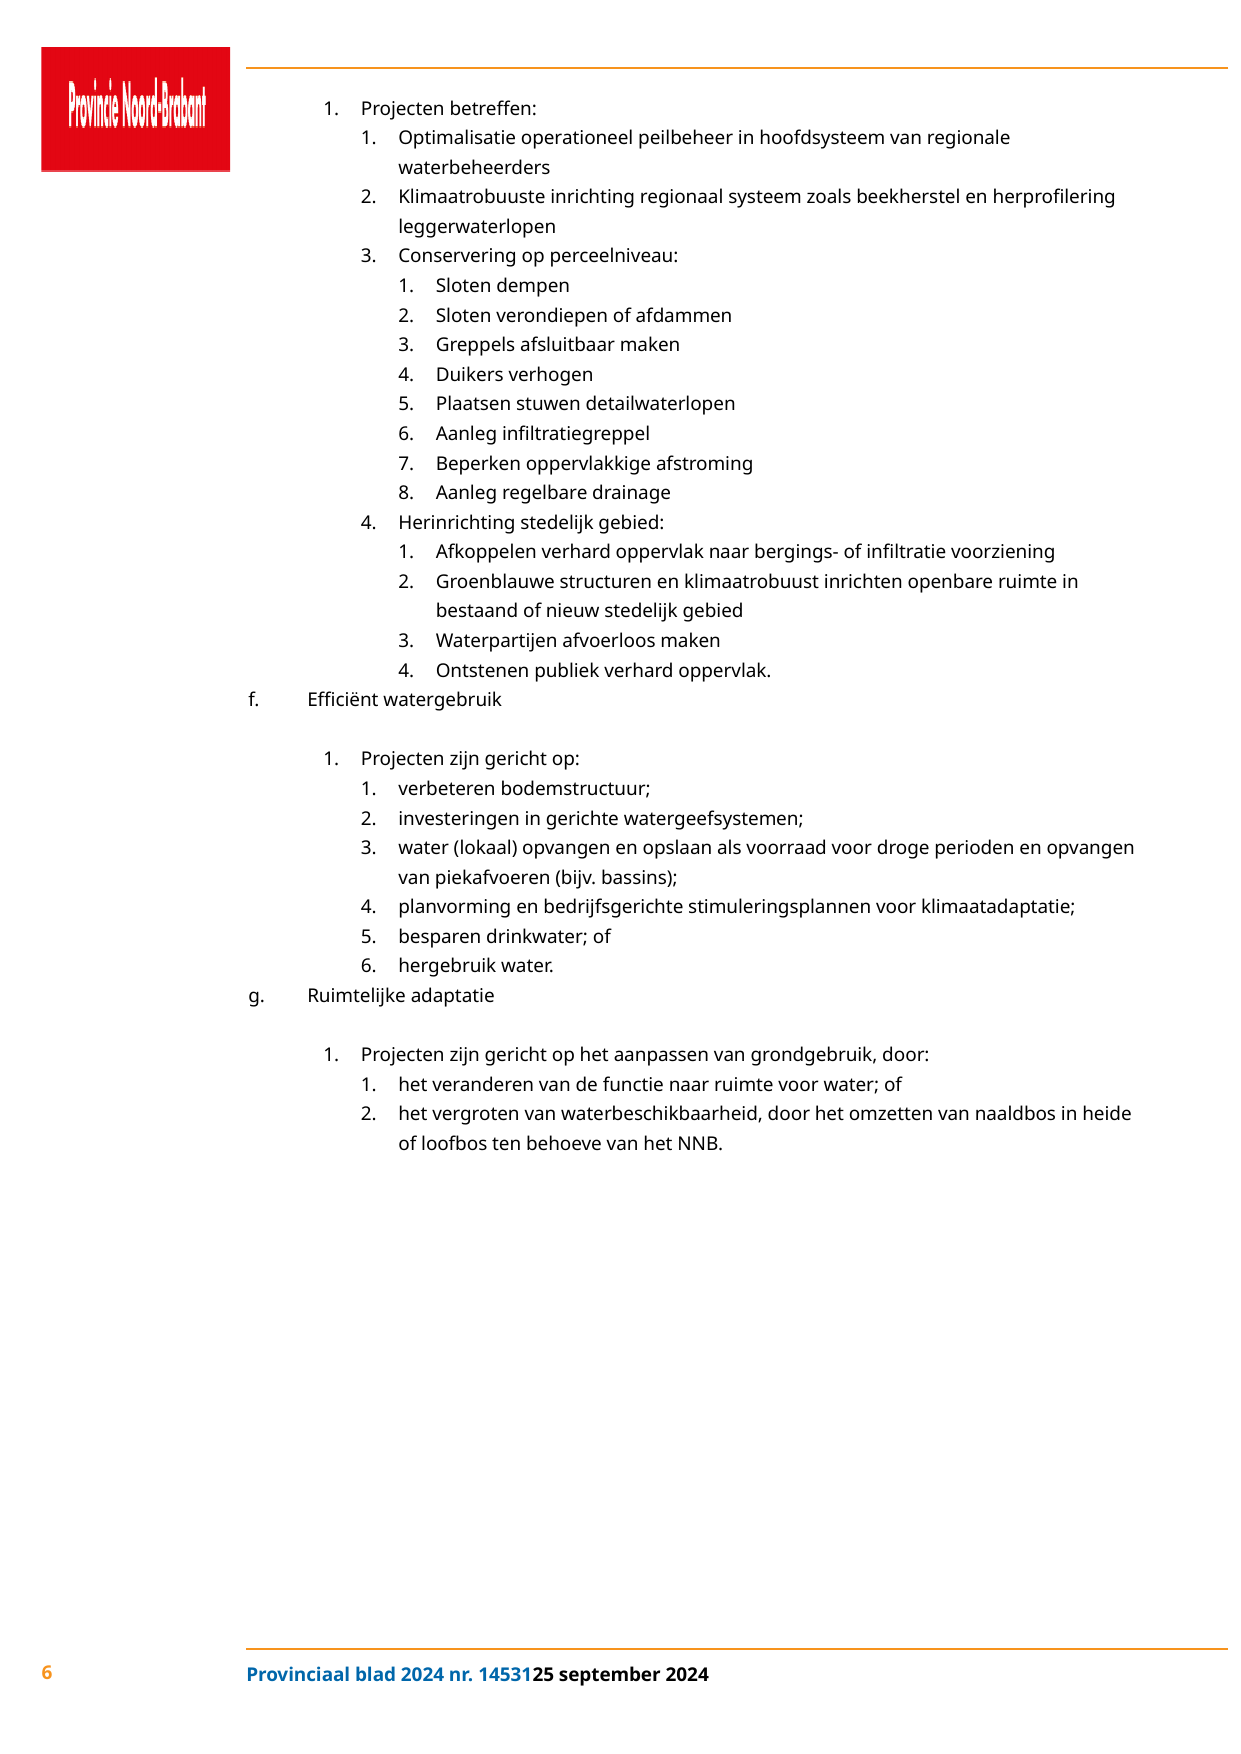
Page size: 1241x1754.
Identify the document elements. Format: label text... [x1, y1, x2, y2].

list Klimaatrobuuste inrichting regionaal systeem zoals beekherstel en herprofilering leggerwaterlopen [361, 183, 1152, 239]
list het veranderen van de functie naar ruimte voor water; of [361, 1071, 1152, 1097]
list planvorming en bedrijfsgerichte stimuleringsplannen voor klimaatadaptatie; [361, 893, 1152, 919]
list Aanleg infiltratiegreppel [398, 420, 1152, 446]
list Projecten zijn gericht op het aanpassen van grondgebruik, door: [323, 1041, 1152, 1067]
list investeringen in gerichte watergeefsystemen; [361, 805, 1152, 831]
list Waterpartijen afvoerloos maken [398, 627, 1152, 653]
list Conservering op perceelniveau: [361, 243, 1152, 268]
list Beperken oppervlakkige afstroming [398, 450, 1152, 476]
list hergebruik water. [361, 953, 1152, 978]
list Aanleg regelbare drainage [398, 479, 1152, 505]
list het vergroten van waterbeschikbaarheid, door het omzetten van naaldbos in heide of loofbos ten behoeve van het NNB. [361, 1101, 1152, 1156]
list Plaatsen stuwen detailwaterlopen [398, 391, 1152, 416]
list Projecten betreffen: [323, 95, 1152, 121]
list Greppels afsluitbaar maken [398, 331, 1152, 357]
list besparen drinkwater; of [361, 923, 1152, 949]
list water (lokaal) opvangen en opslaan als voorraad voor droge perioden en opvangen van piekafvoeren (bijv. bassins); [361, 834, 1152, 890]
list Herinrichting stedelijk gebied: [361, 509, 1152, 535]
list Projecten zijn gericht op: [323, 746, 1152, 771]
list Optimalisatie operationeel peilbeheer in hoofdsysteem van regionale waterbeheerders [361, 124, 1152, 180]
list Ruimtelijke adaptatie [248, 982, 1152, 1008]
list Ontstenen publiek verhard oppervlak. [398, 657, 1152, 683]
list Sloten dempen [398, 272, 1152, 298]
list Sloten verondiepen of afdammen [398, 302, 1152, 328]
list Afkoppelen verhard oppervlak naar bergings- of infiltratie voorziening [398, 538, 1152, 564]
list Groenblauwe structuren en klimaatrobuust inrichten openbare ruimte in bestaand of nieuw stedelijk gebied [398, 568, 1152, 623]
list Efficiënt watergebruik [248, 686, 1152, 712]
list Duikers verhogen [398, 361, 1152, 387]
list verbeteren bodemstructuur; [361, 775, 1152, 801]
picture [41, 47, 231, 172]
